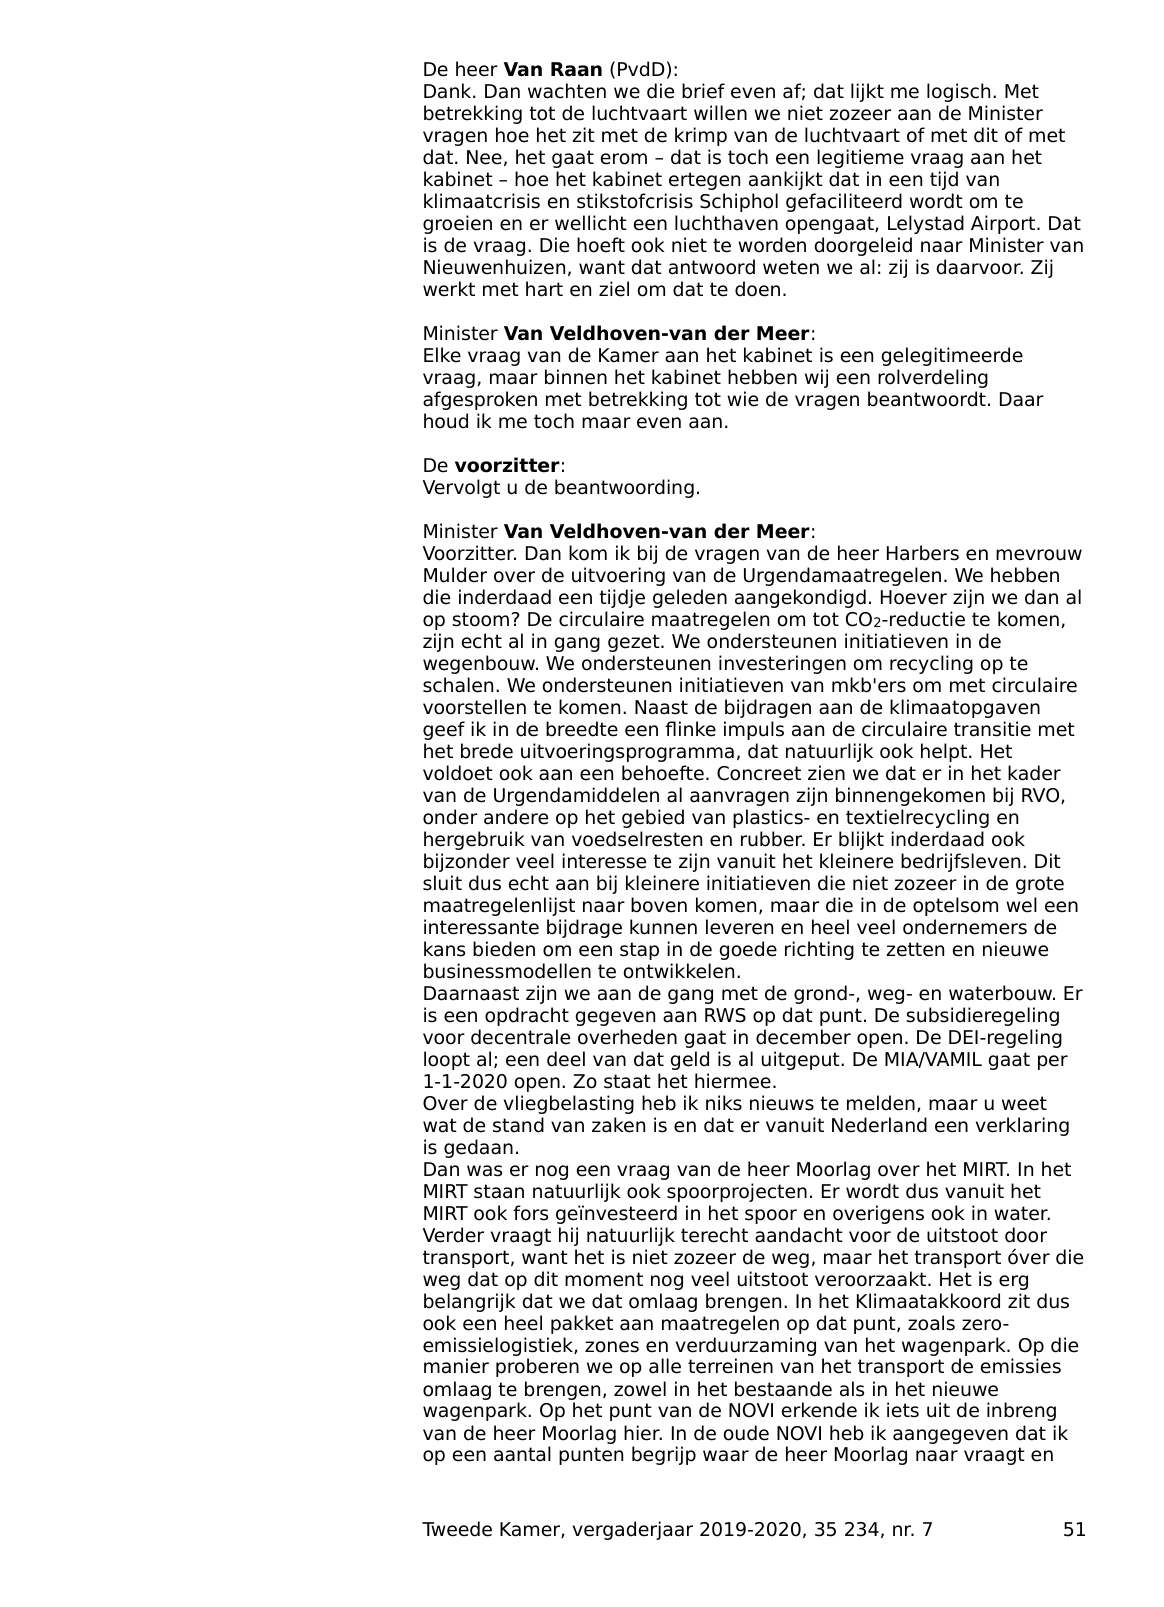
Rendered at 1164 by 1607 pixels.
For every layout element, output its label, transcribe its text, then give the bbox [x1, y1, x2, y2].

text Minister Van Veldhoven-van der Meer: [422, 323, 1087, 345]
text De heer Van Raan (PvdD): [422, 59, 1087, 81]
text Vervolgt u de beantwoording. [422, 477, 1087, 499]
text Elke vraag van de Kamer aan het kabinet is een gelegitimeerde vraag, maar binnen het kabinet hebben wij een rolverdeling afgesproken met betrekking tot wie de vragen beantwoordt. Daar houd ik me toch maar even aan. [422, 345, 1087, 433]
text Over de vliegbelasting heb ik niks nieuws te melden, maar u weet wat de stand van zaken is en dat er vanuit Nederland een verklaring is gedaan. [422, 1093, 1087, 1159]
text Minister Van Veldhoven-van der Meer: [422, 521, 1087, 543]
text Dan was er nog een vraag van de heer Moorlag over het MIRT. In het MIRT staan natuurlijk ook spoorprojecten. Er wordt dus vanuit het MIRT ook fors geïnvesteerd in het spoor en overigens ook in water. Verder vraagt hij natuurlijk terecht aandacht voor de uitstoot door transport, want het is niet zozeer de weg, maar het transport óver die weg dat op dit moment nog veel uitstoot veroorzaakt. Het is erg belangrijk dat we dat omlaag brengen. In het Klimaatakkoord zit dus ook een heel pakket aan maatregelen op dat punt, zoals zero-emissielogistiek, zones en verduurzaming van het wagenpark. Op die manier proberen we op alle terreinen van het transport de emissies omlaag te brengen, zowel in het bestaande als in het nieuwe wagenpark. Op het punt van de NOVI erkende ik iets uit de inbreng van de heer Moorlag hier. In de oude NOVI heb ik aangegeven dat ik op een aantal punten begrijp waar de heer Moorlag naar vraagt en [422, 1159, 1087, 1466]
text Dank. Dan wachten we die brief even af; dat lijkt me logisch. Met betrekking tot de luchtvaart willen we niet zozeer aan de Minister vragen hoe het zit met de krimp van de luchtvaart of met dit of met dat. Nee, het gaat erom – dat is toch een legitieme vraag aan het kabinet – hoe het kabinet ertegen aankijkt dat in een tijd van klimaatcrisis en stikstofcrisis Schiphol gefaciliteerd wordt om te groeien en er wellicht een luchthaven opengaat, Lelystad Airport. Dat is de vraag. Die hoeft ook niet te worden doorgeleid naar Minister van Nieuwenhuizen, want dat antwoord weten we al: zij is daarvoor. Zij werkt met hart en ziel om dat te doen. [422, 81, 1087, 301]
text Voorzitter. Dan kom ik bij de vragen van de heer Harbers en mevrouw Mulder over de uitvoering van de Urgendamaatregelen. We hebben die inderdaad een tijdje geleden aangekondigd. Hoever zijn we dan al op stoom? De circulaire maatregelen om tot CO2-reductie te komen, zijn echt al in gang gezet. We ondersteunen initiatieven in de wegenbouw. We ondersteunen investeringen om recycling op te schalen. We ondersteunen initiatieven van mkb'ers om met circulaire voorstellen te komen. Naast de bijdragen aan de klimaatopgaven geef ik in de breedte een flinke impuls aan de circulaire transitie met het brede uitvoeringsprogramma, dat natuurlijk ook helpt. Het voldoet ook aan een behoefte. Concreet zien we dat er in het kader van de Urgendamiddelen al aanvragen zijn binnengekomen bij RVO, onder andere op het gebied van plastics- en textielrecycling en hergebruik van voedselresten en rubber. Er blijkt inderdaad ook bijzonder veel interesse te zijn vanuit het kleinere bedrijfsleven. Dit sluit dus echt aan bij kleinere initiatieven die niet zozeer in de grote maatregelenlijst naar boven komen, maar die in de optelsom wel een interessante bijdrage kunnen leveren en heel veel ondernemers de kans bieden om een stap in de goede richting te zetten en nieuwe businessmodellen te ontwikkelen. [422, 543, 1087, 983]
text De voorzitter: [422, 455, 1087, 477]
text Daarnaast zijn we aan de gang met de grond-, weg- en waterbouw. Er is een opdracht gegeven aan RWS op dat punt. De subsidieregeling voor decentrale overheden gaat in december open. De DEI-regeling loopt al; een deel van dat geld is al uitgeput. De MIA/VAMIL gaat per 1-1-2020 open. Zo staat het hiermee. [422, 983, 1087, 1093]
